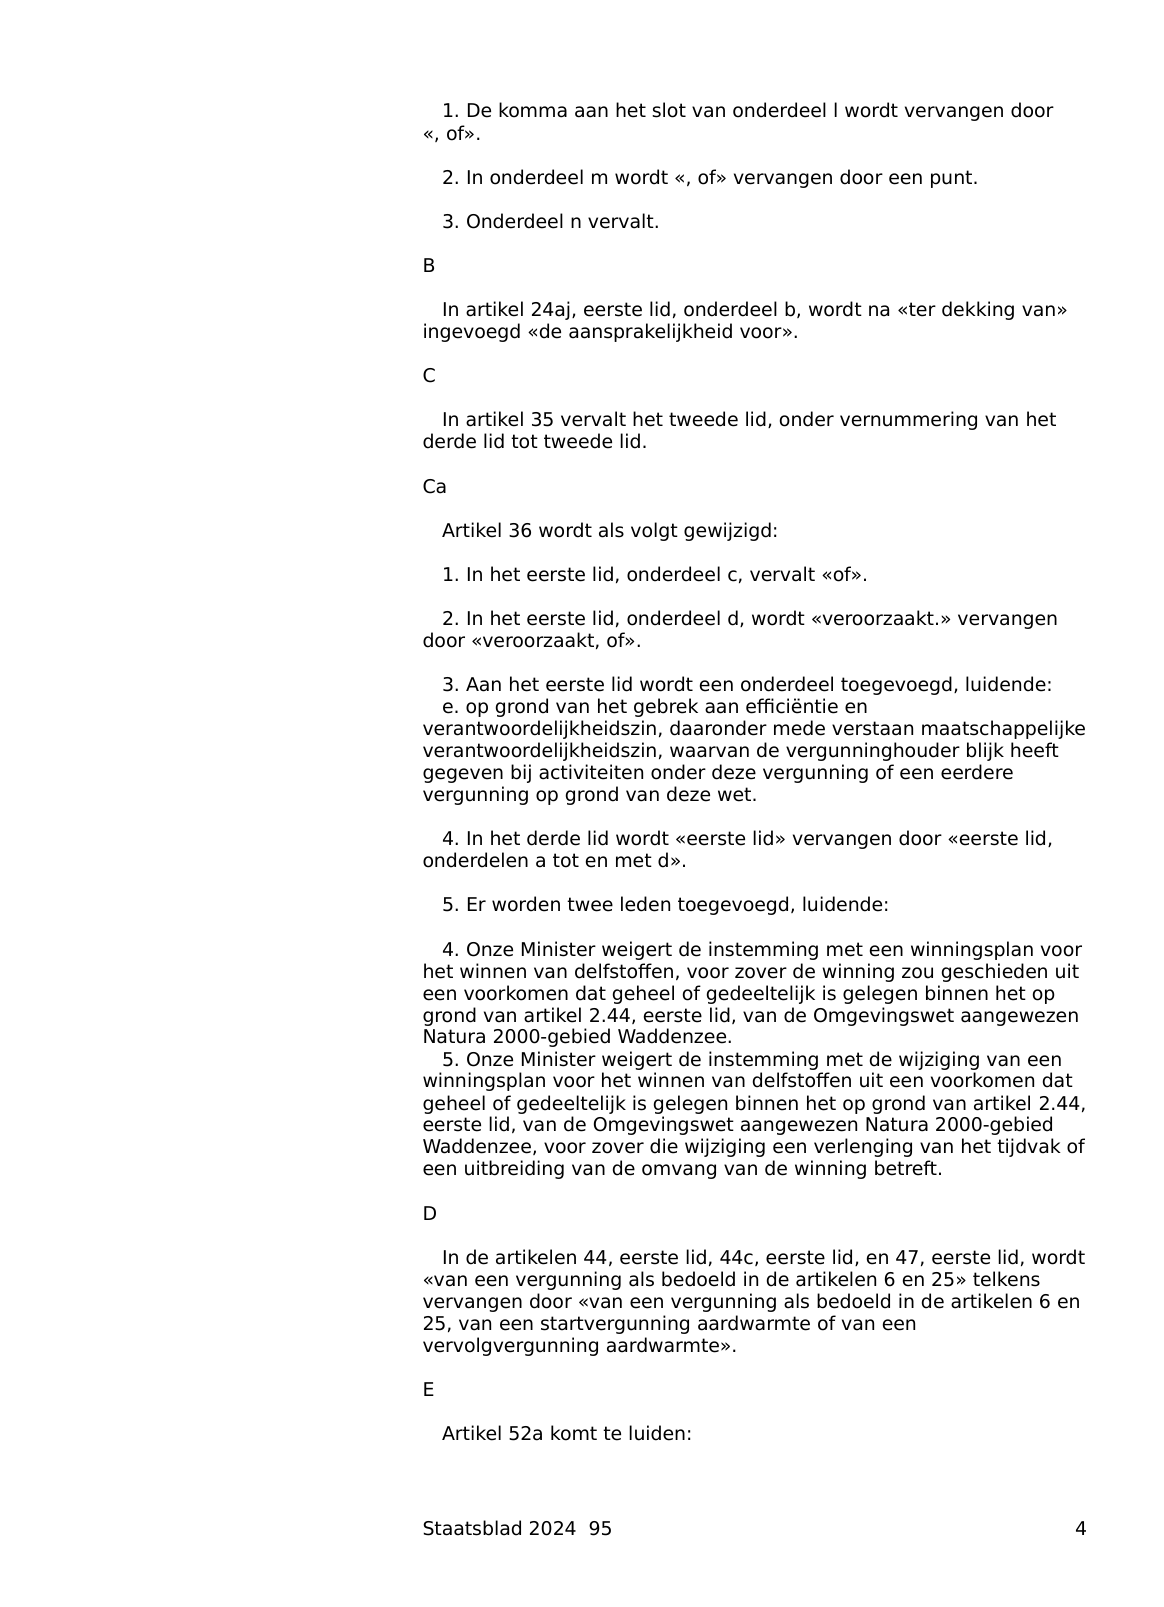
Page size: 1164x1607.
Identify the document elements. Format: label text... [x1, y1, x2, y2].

text 3. Aan het eerste lid wordt een onderdeel toegevoegd, luidende: [422, 674, 1087, 696]
text 1. In het eerste lid, onderdeel c, vervalt «of». [422, 564, 1087, 586]
text E [422, 1379, 1087, 1401]
text In de artikelen 44, eerste lid, 44c, eerste lid, en 47, eerste lid, wordt «van een vergunning als bedoeld in de artikelen 6 en 25» telkens vervangen door «van een vergunning als bedoeld in de artikelen 6 en 25, van een startvergunning aardwarmte of van een vervolgvergunning aardwarmte». [422, 1247, 1087, 1357]
text D [422, 1202, 1087, 1224]
text In artikel 35 vervalt het tweede lid, onder vernummering van het derde lid tot tweede lid. [422, 409, 1087, 453]
text 3. Onderdeel n vervalt. [422, 211, 1087, 233]
text e. op grond van het gebrek aan efficiëntie en verantwoordelijkheidszin, daaronder mede verstaan maatschappelijke verantwoordelijkheidszin, waarvan de vergunninghouder blijk heeft gegeven bij activiteiten onder deze vergunning of een eerdere vergunning op grond van deze wet. [422, 696, 1087, 806]
text Artikel 36 wordt als volgt gewijzigd: [422, 520, 1087, 542]
text 4. In het derde lid wordt «eerste lid» vervangen door «eerste lid, onderdelen a tot en met d». [422, 828, 1087, 872]
text C [422, 365, 1087, 387]
text 2. In het eerste lid, onderdeel d, wordt «veroorzaakt.» vervangen door «veroorzaakt, of». [422, 608, 1087, 652]
text 5. Onze Minister weigert de instemming met de wijziging van een winningsplan voor het winnen van delfstoffen uit een voorkomen dat geheel of gedeeltelijk is gelegen binnen het op grond van artikel 2.44, eerste lid, van de Omgevingswet aangewezen Natura 2000-gebied Waddenzee, voor zover die wijziging een verlenging van het tijdvak of een uitbreiding van de omvang van de winning betreft. [422, 1048, 1087, 1180]
text 1. De komma aan het slot van onderdeel l wordt vervangen door «, of». [422, 100, 1087, 144]
text In artikel 24aj, eerste lid, onderdeel b, wordt na «ter dekking van» ingevoegd «de aansprakelijkheid voor». [422, 299, 1087, 343]
text Artikel 52a komt te luiden: [422, 1423, 1087, 1445]
text B [422, 255, 1087, 277]
text 2. In onderdeel m wordt «, of» vervangen door een punt. [422, 167, 1087, 188]
text 4. Onze Minister weigert de instemming met een winningsplan voor het winnen van delfstoffen, voor zover de winning zou geschieden uit een voorkomen dat geheel of gedeeltelijk is gelegen binnen het op grond van artikel 2.44, eerste lid, van de Omgevingswet aangewezen Natura 2000-gebied Waddenzee. [422, 938, 1087, 1048]
text 5. Er worden twee leden toegevoegd, luidende: [422, 894, 1087, 916]
text Ca [422, 476, 1087, 497]
